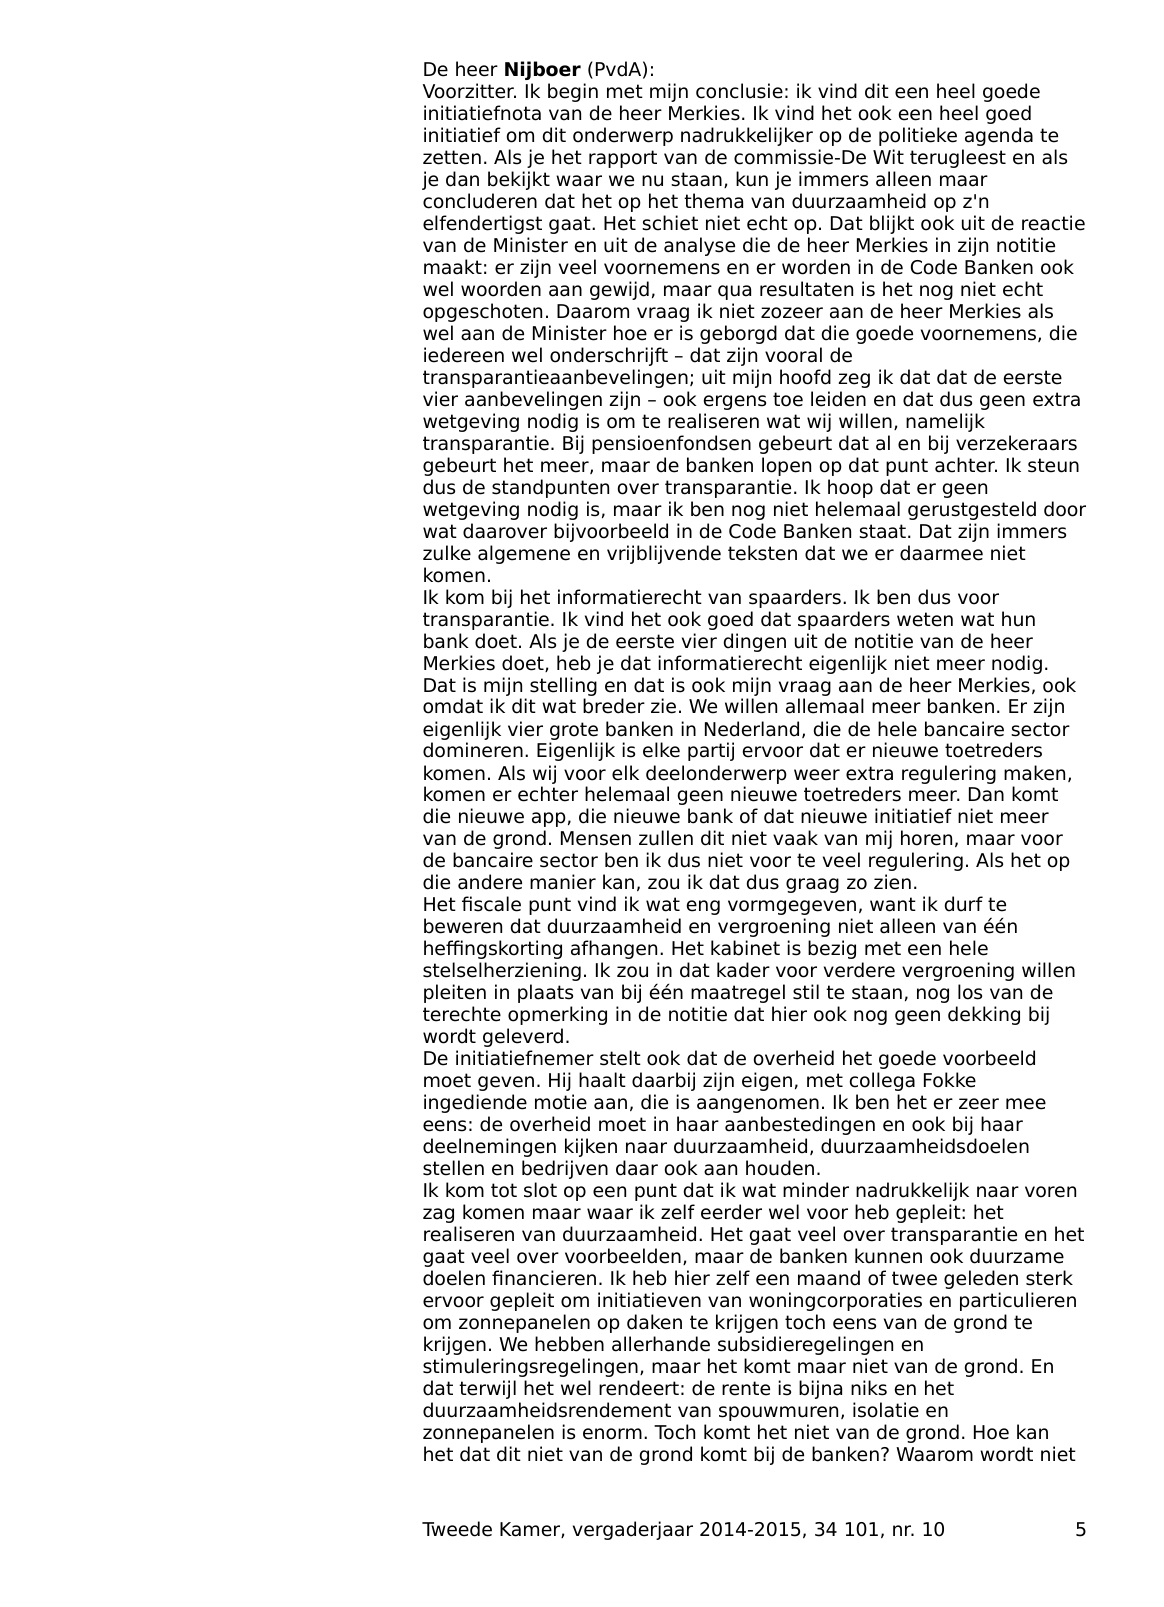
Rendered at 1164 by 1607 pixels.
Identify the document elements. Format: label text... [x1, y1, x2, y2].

text Voorzitter. Ik begin met mijn conclusie: ik vind dit een heel goede initiatiefnota van de heer Merkies. Ik vind het ook een heel goed initiatief om dit onderwerp nadrukkelijker op de politieke agenda te zetten. Als je het rapport van de commissie-De Wit terugleest en als je dan bekijkt waar we nu staan, kun je immers alleen maar concluderen dat het op het thema van duurzaamheid op z'n elfendertigst gaat. Het schiet niet echt op. Dat blijkt ook uit de reactie van de Minister en uit de analyse die de heer Merkies in zijn notitie maakt: er zijn veel voornemens en er worden in de Code Banken ook wel woorden aan gewijd, maar qua resultaten is het nog niet echt opgeschoten. Daarom vraag ik niet zozeer aan de heer Merkies als wel aan de Minister hoe er is geborgd dat die goede voornemens, die iedereen wel onderschrijft – dat zijn vooral de transparantieaanbevelingen; uit mijn hoofd zeg ik dat dat de eerste vier aanbevelingen zijn – ook ergens toe leiden en dat dus geen extra wetgeving nodig is om te realiseren wat wij willen, namelijk transparantie. Bij pensioenfondsen gebeurt dat al en bij verzekeraars gebeurt het meer, maar de banken lopen op dat punt achter. Ik steun dus de standpunten over transparantie. Ik hoop dat er geen wetgeving nodig is, maar ik ben nog niet helemaal gerustgesteld door wat daarover bijvoorbeeld in de Code Banken staat. Dat zijn immers zulke algemene en vrijblijvende teksten dat we er daarmee niet komen. [422, 81, 1087, 587]
text Ik kom bij het informatierecht van spaarders. Ik ben dus voor transparantie. Ik vind het ook goed dat spaarders weten wat hun bank doet. Als je de eerste vier dingen uit de notitie van de heer Merkies doet, heb je dat informatierecht eigenlijk niet meer nodig. Dat is mijn stelling en dat is ook mijn vraag aan de heer Merkies, ook omdat ik dit wat breder zie. We willen allemaal meer banken. Er zijn eigenlijk vier grote banken in Nederland, die de hele bancaire sector domineren. Eigenlijk is elke partij ervoor dat er nieuwe toetreders komen. Als wij voor elk deelonderwerp weer extra regulering maken, komen er echter helemaal geen nieuwe toetreders meer. Dan komt die nieuwe app, die nieuwe bank of dat nieuwe initiatief niet meer van de grond. Mensen zullen dit niet vaak van mij horen, maar voor de bancaire sector ben ik dus niet voor te veel regulering. Als het op die andere manier kan, zou ik dat dus graag zo zien. [422, 587, 1087, 894]
text De heer Nijboer (PvdA): [422, 59, 1087, 81]
text Het fiscale punt vind ik wat eng vormgegeven, want ik durf te beweren dat duurzaamheid en vergroening niet alleen van één heffingskorting afhangen. Het kabinet is bezig met een hele stelselherziening. Ik zou in dat kader voor verdere vergroening willen pleiten in plaats van bij één maatregel stil te staan, nog los van de terechte opmerking in de notitie dat hier ook nog geen dekking bij wordt geleverd. [422, 894, 1087, 1048]
text De initiatiefnemer stelt ook dat de overheid het goede voorbeeld moet geven. Hij haalt daarbij zijn eigen, met collega Fokke ingediende motie aan, die is aangenomen. Ik ben het er zeer mee eens: de overheid moet in haar aanbestedingen en ook bij haar deelnemingen kijken naar duurzaamheid, duurzaamheidsdoelen stellen en bedrijven daar ook aan houden. [422, 1048, 1087, 1180]
text Ik kom tot slot op een punt dat ik wat minder nadrukkelijk naar voren zag komen maar waar ik zelf eerder wel voor heb gepleit: het realiseren van duurzaamheid. Het gaat veel over transparantie en het gaat veel over voorbeelden, maar de banken kunnen ook duurzame doelen financieren. Ik heb hier zelf een maand of twee geleden sterk ervoor gepleit om initiatieven van woningcorporaties en particulieren om zonnepanelen op daken te krijgen toch eens van de grond te krijgen. We hebben allerhande subsidieregelingen en stimuleringsregelingen, maar het komt maar niet van de grond. En dat terwijl het wel rendeert: de rente is bijna niks en het duurzaamheidsrendement van spouwmuren, isolatie en zonnepanelen is enorm. Toch komt het niet van de grond. Hoe kan het dat dit niet van de grond komt bij de banken? Waarom wordt niet [422, 1180, 1087, 1466]
